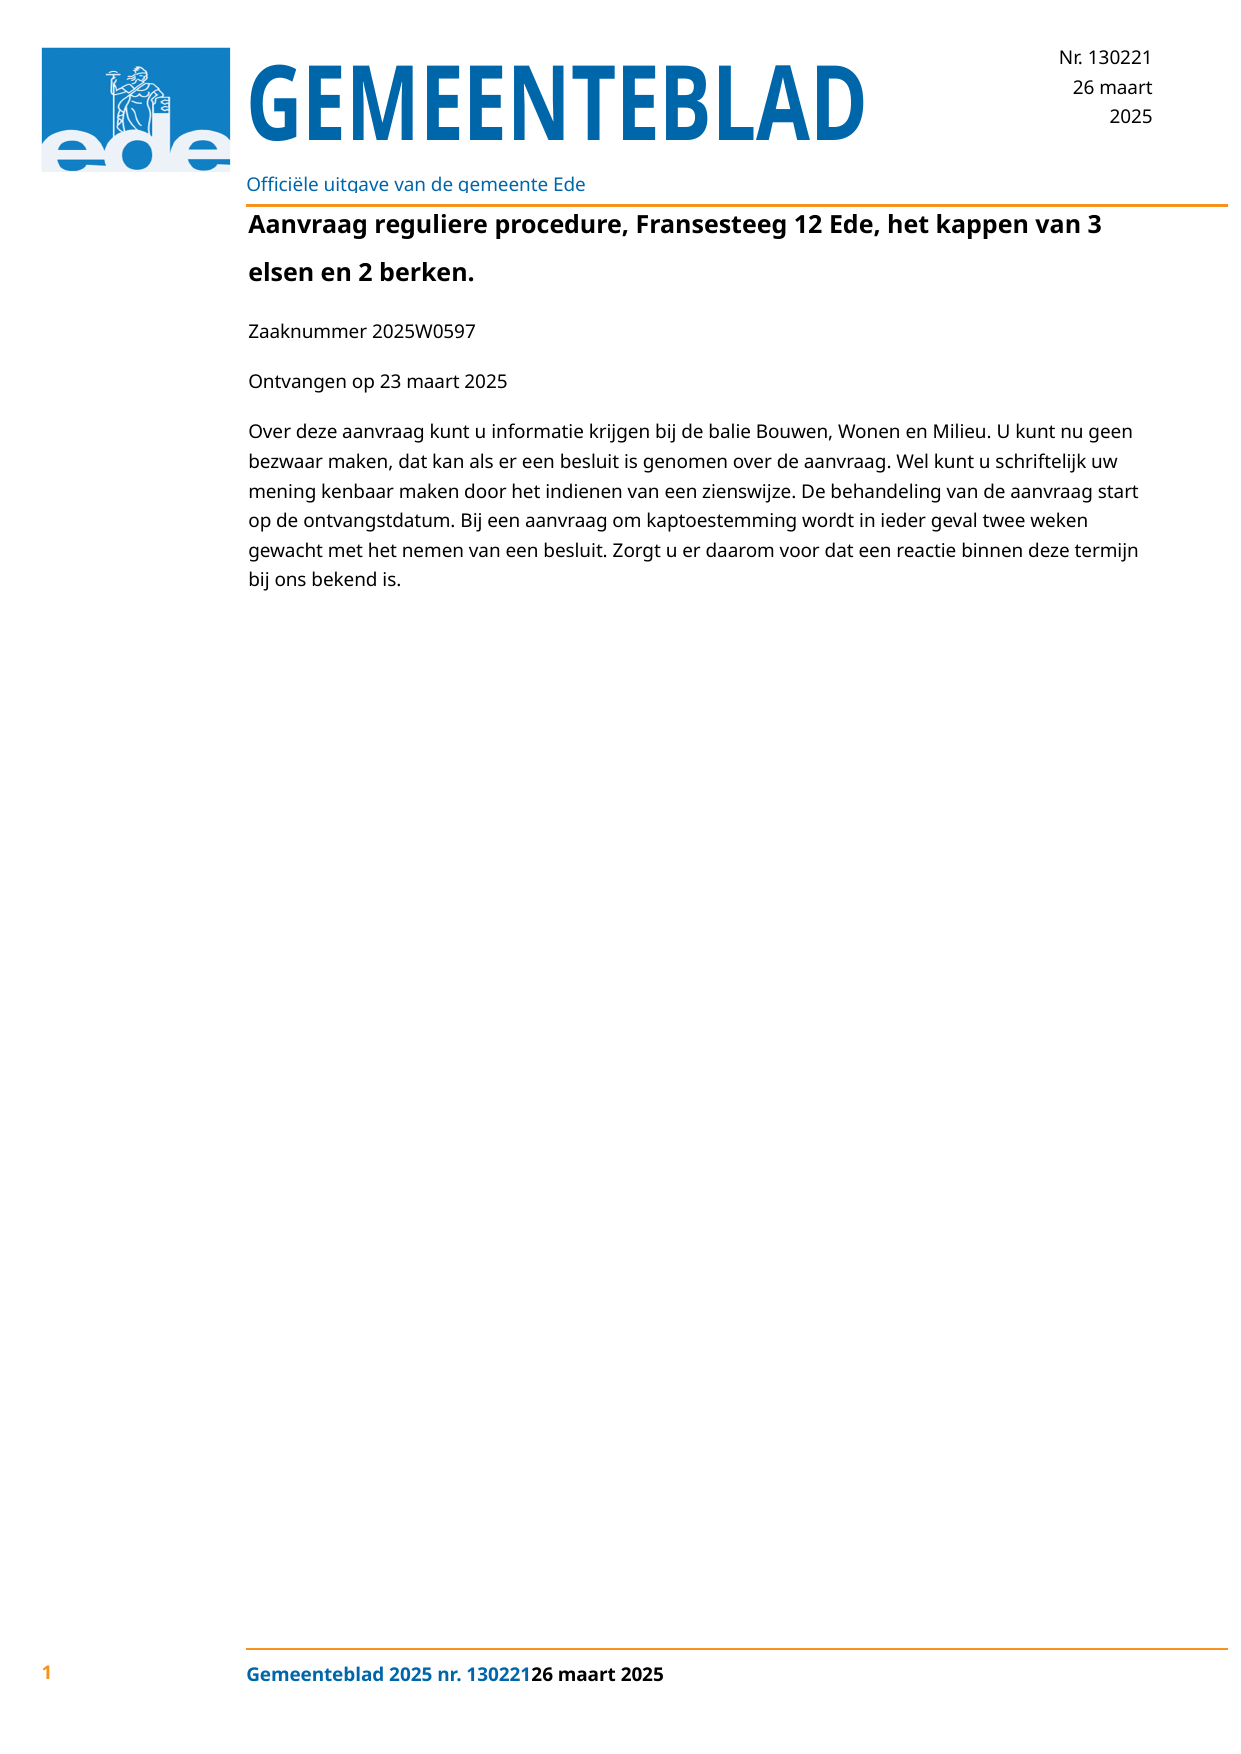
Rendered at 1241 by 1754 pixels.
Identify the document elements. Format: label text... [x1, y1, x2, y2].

text Aanvraag reguliere procedure, Fransesteeg 12 Ede, het kappen van 3 elsen en 2 berken. [248, 207, 1152, 288]
text Over deze aanvraag kunt u informatie krijgen bij de balie Bouwen, Wonen en Milieu. U kunt nu geen bezwaar maken, dat kan als er een besluit is genomen over de aanvraag. Wel kunt u schriftelijk uw mening kenbaar maken door het indienen van een zienswijze. De behandeling van de aanvraag start op de ontvangstdatum. Bij een aanvraag om kaptoestemming wordt in ieder geval twee weken gewacht met het nemen van een besluit. Zorgt u er daarom voor dat een reactie binnen deze termijn bij ons bekend is. [248, 419, 1152, 592]
picture [41, 47, 231, 172]
text Zaaknummer 2025W0597 [248, 318, 1152, 344]
text Ontvangen op 23 maart 2025 [248, 368, 1152, 394]
